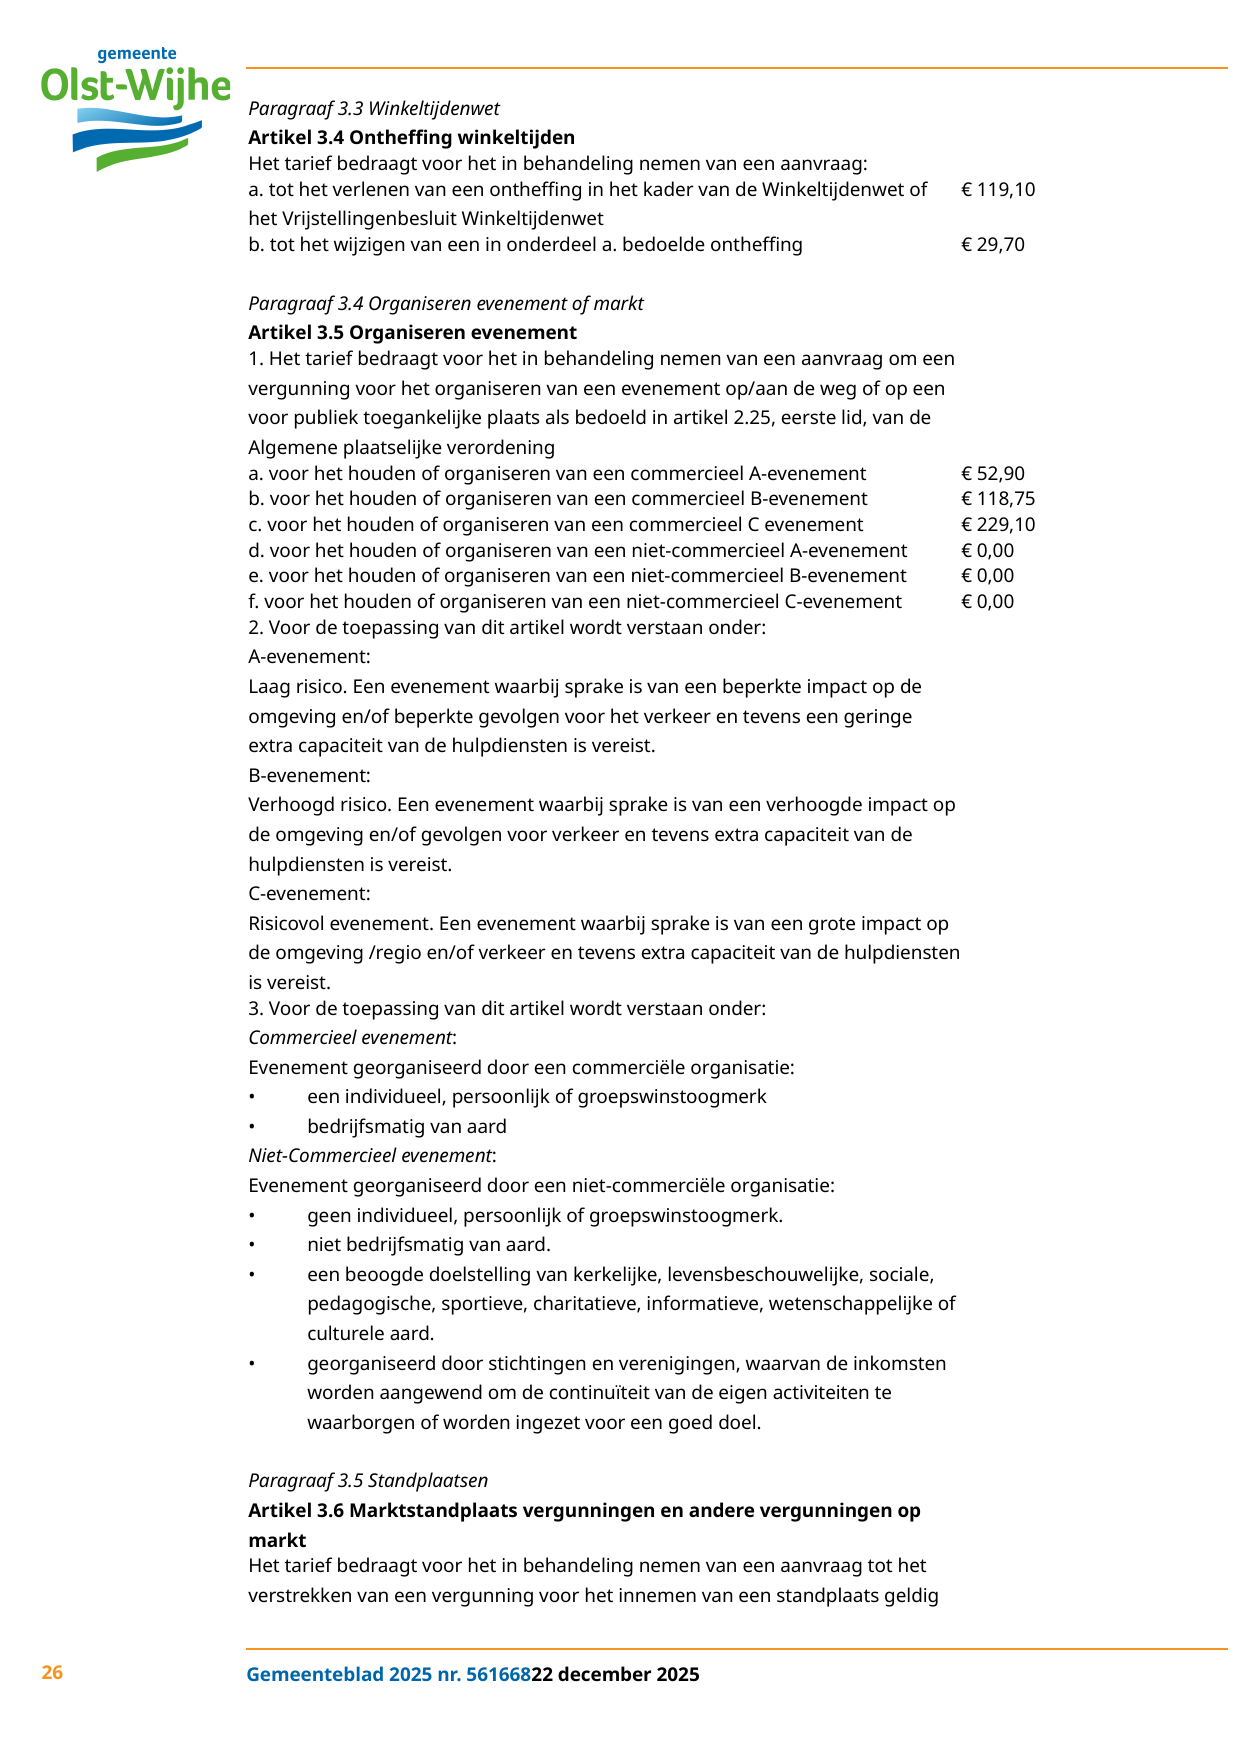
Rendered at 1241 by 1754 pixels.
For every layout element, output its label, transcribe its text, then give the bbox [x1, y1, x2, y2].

table_cell € 29,70 [961, 231, 1152, 257]
table_cell € 119,10 [961, 176, 1152, 231]
table_cell a. tot het verlenen van een ontheffing in het kader van de Winkeltijdenwet of het Vrijstellingenbesluit Winkeltijdenwet [248, 176, 961, 231]
table_cell € 118,75 [961, 485, 1152, 511]
picture [41, 47, 231, 172]
table_cell € 0,00 [961, 537, 1152, 563]
table_cell [961, 614, 1152, 995]
table_cell e. voor het houden of organiseren van een niet-commercieel B-evenement [248, 563, 961, 588]
table_cell € 52,90 [961, 460, 1152, 485]
table_cell Het tarief bedraagt voor het in behandeling nemen van een aanvraag: [248, 150, 961, 176]
table_cell 1. Het tarief bedraagt voor het in behandeling nemen van een aanvraag om een vergunning voor het organiseren van een evenement op/aan de weg of op een voor publiek toegankelijke plaats als bedoeld in artikel 2.25, eerste lid, van de Algemene plaatselijke verordening [248, 345, 961, 460]
text Paragraaf 3.4 Organiseren evenement of markt [248, 290, 1152, 316]
table_cell 2. Voor de toepassing van dit artikel wordt verstaan onder: A-evenement: Laag risico. Een evenement waarbij sprake is van een beperkte impact op de omgeving en/of beperkte gevolgen voor het verkeer en tevens een geringe extra capaciteit van de hulpdiensten is vereist. B-evenement: Verhoogd risico. Een evenement waarbij sprake is van een verhoogde impact op de omgeving en/of gevolgen voor verkeer en tevens extra capaciteit van de hulpdiensten is vereist. C-evenement: Risicovol evenement. Een evenement waarbij sprake is van een grote impact op de omgeving /regio en/of verkeer en tevens extra capaciteit van de hulpdiensten is vereist. [248, 614, 961, 995]
table_cell [961, 345, 1152, 460]
table_cell a. voor het houden of organiseren van een commercieel A-evenement [248, 460, 961, 485]
table_cell c. voor het houden of organiseren van een commercieel C evenement [248, 511, 961, 537]
text Paragraaf 3.3 Winkeltijdenwet [248, 95, 1152, 121]
text Paragraaf 3.5 Standplaatsen [248, 1467, 1152, 1493]
table_cell b. voor het houden of organiseren van een commercieel B-evenement [248, 485, 961, 511]
table_cell [961, 1553, 1152, 1608]
table_header Artikel 3.5 Organiseren evenement [248, 320, 961, 345]
table_cell € 0,00 [961, 563, 1152, 588]
table_header Artikel 3.4 Ontheffing winkeltijden [248, 125, 961, 150]
table_cell b. tot het wijzigen van een in onderdeel a. bedoelde ontheffing [248, 231, 961, 257]
table_cell [961, 150, 1152, 176]
table_header [961, 125, 1152, 150]
table_cell 3. Voor de toepassing van dit artikel wordt verstaan onder: Commercieel evenement: Evenement georganiseerd door een commerciële organisatie: een individueel, persoonlijk of groepswinstoogmerk bedrijfsmatig van aard Niet-Commercieel evenement: Evenement georganiseerd door een niet-commerciële organisatie: geen individueel, persoonlijk of groepswinstoogmerk. niet bedrijfsmatig van aard. een beoogde doelstelling van kerkelijke, levensbeschouwelijke, sociale, pedagogische, sportieve, charitatieve, informatieve, wetenschappelijke of culturele aard. georganiseerd door stichtingen en verenigingen, waarvan de inkomsten worden aangewend om de continuïteit van de eigen activiteiten te waarborgen of worden ingezet voor een goed doel. [248, 995, 961, 1435]
table_cell Het tarief bedraagt voor het in behandeling nemen van een aanvraag tot het verstrekken van een vergunning voor het innemen van een standplaats geldig [248, 1553, 961, 1608]
table_cell € 229,10 [961, 511, 1152, 537]
table_header Artikel 3.6 Marktstandplaats vergunningen en andere vergunningen op markt [248, 1497, 961, 1552]
table_cell d. voor het houden of organiseren van een niet-commercieel A-evenement [248, 537, 961, 563]
table_cell f. voor het houden of organiseren van een niet-commercieel C-evenement [248, 588, 961, 614]
table_cell [961, 995, 1152, 1435]
table_header [961, 1497, 1152, 1552]
table_cell € 0,00 [961, 588, 1152, 614]
table_header [961, 320, 1152, 345]
